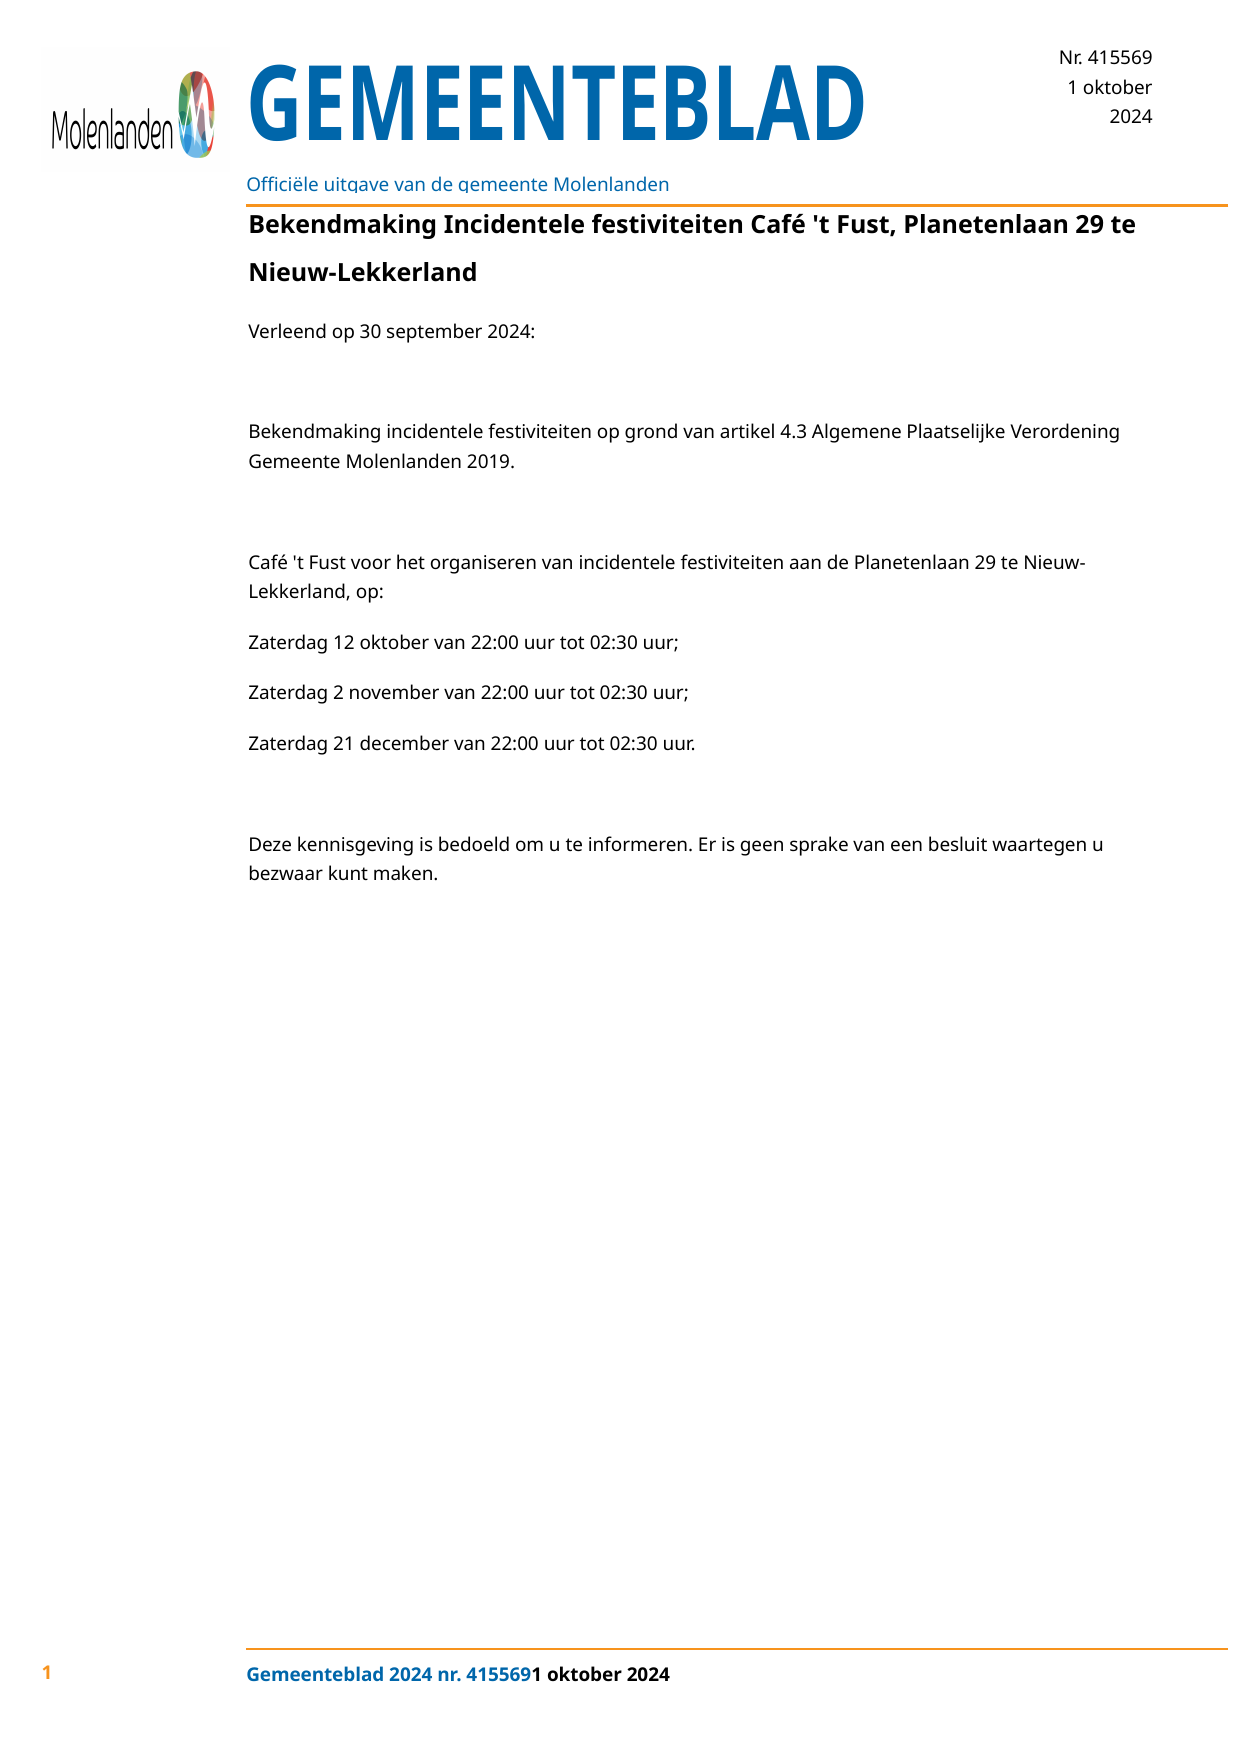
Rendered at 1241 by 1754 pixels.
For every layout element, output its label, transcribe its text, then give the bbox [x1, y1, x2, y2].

text Verleend op 30 september 2024: [248, 318, 1152, 344]
text Deze kennisgeving is bedoeld om u te informeren. Er is geen sprake van een besluit waartegen u bezwaar kunt maken. [248, 831, 1152, 886]
text Zaterdag 12 oktober van 22:00 uur tot 02:30 uur; [248, 629, 1152, 655]
text Bekendmaking incidentele festiviteiten op grond van artikel 4.3 Algemene Plaatselijke Verordening Gemeente Molenlanden 2019. [248, 419, 1152, 474]
text Zaterdag 2 november van 22:00 uur tot 02:30 uur; [248, 679, 1152, 705]
text Zaterdag 21 december van 22:00 uur tot 02:30 uur. [248, 730, 1152, 756]
text Café 't Fust voor het organiseren van incidentele festiviteiten aan de Planetenlaan 29 te Nieuw-Lekkerland, op: [248, 549, 1152, 604]
text Bekendmaking Incidentele festiviteiten Café 't Fust, Planetenlaan 29 te Nieuw-Lekkerland [248, 207, 1152, 288]
picture [41, 47, 231, 172]
